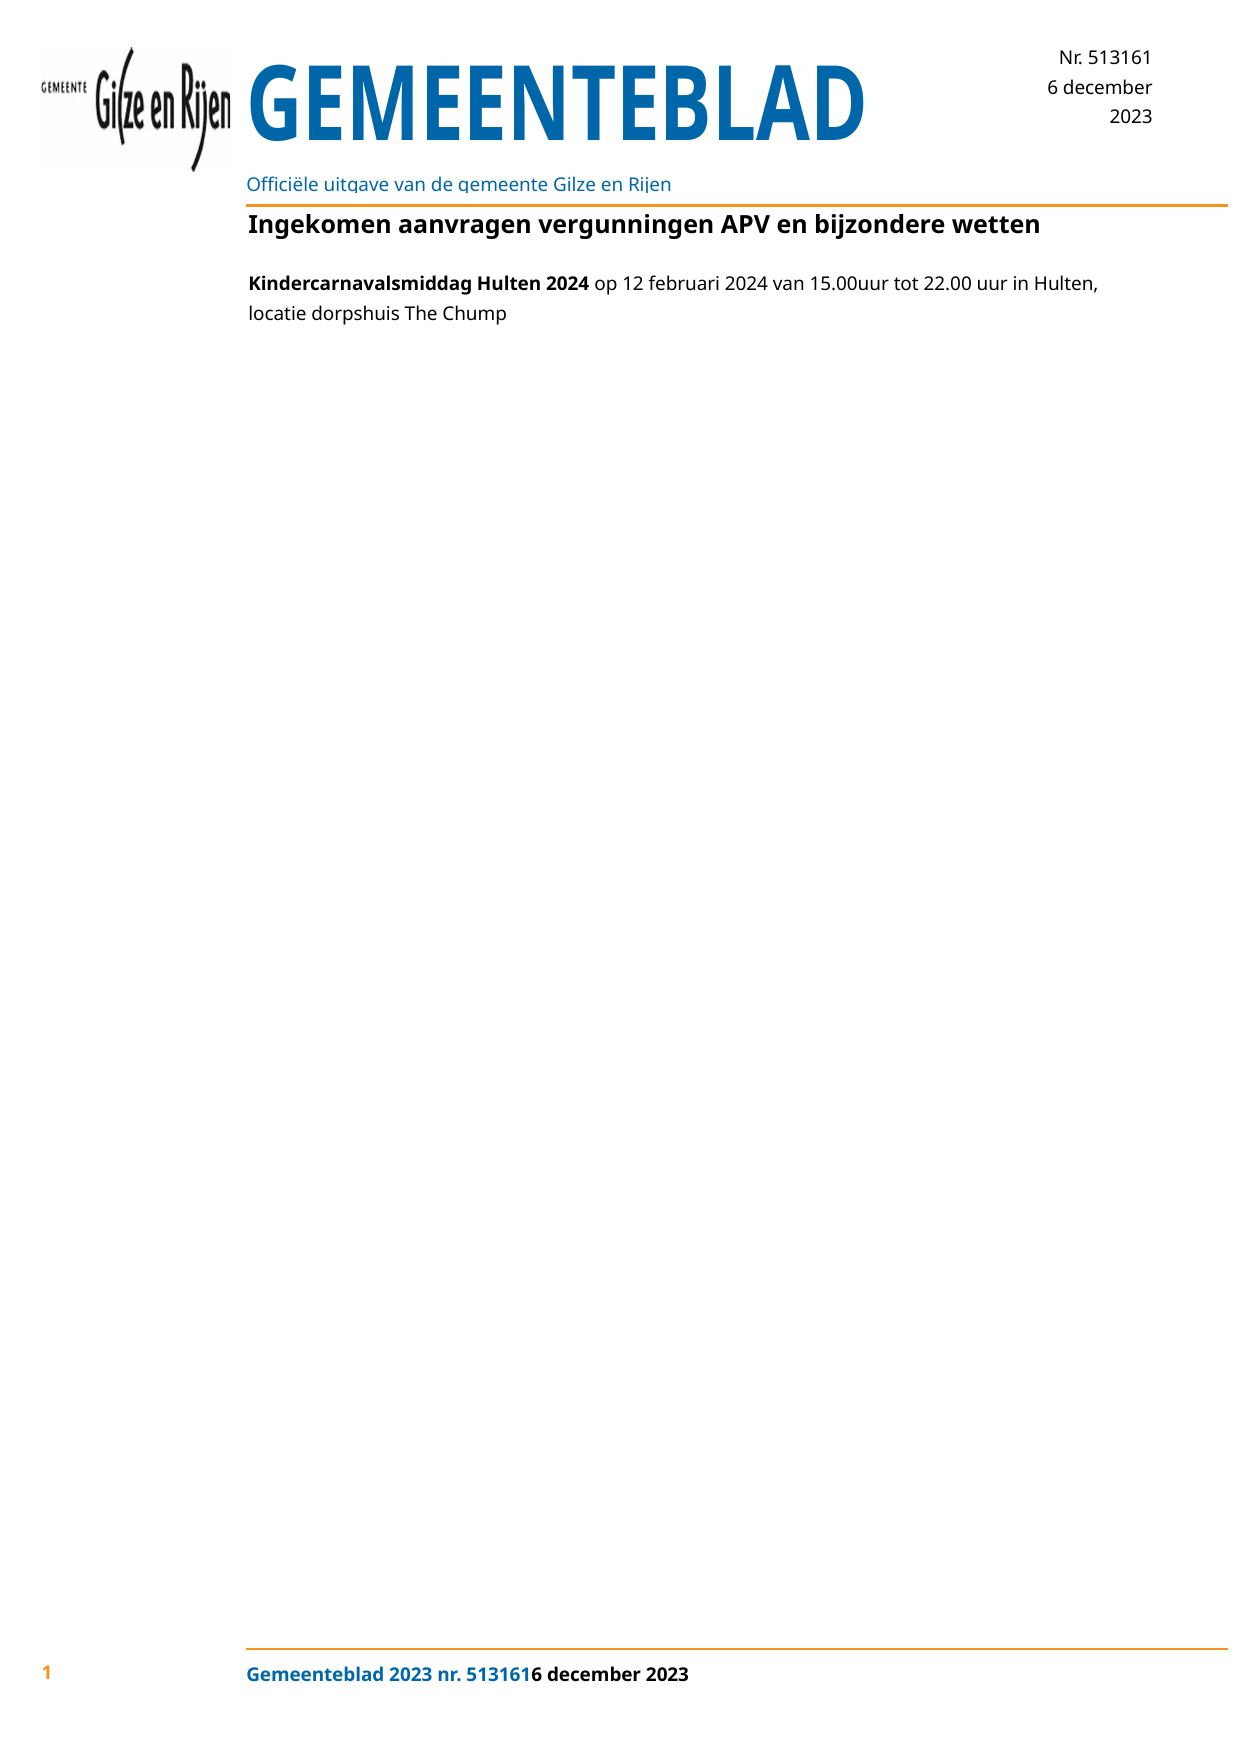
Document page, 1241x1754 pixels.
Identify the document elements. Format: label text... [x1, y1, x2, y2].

picture [41, 47, 231, 172]
text Kindercarnavalsmiddag Hulten 2024 op 12 februari 2024 van 15.00uur tot 22.00 uur in Hulten, locatie dorpshuis The Chump [248, 270, 1152, 326]
text Ingekomen aanvragen vergunningen APV en bijzondere wetten [248, 207, 1152, 241]
